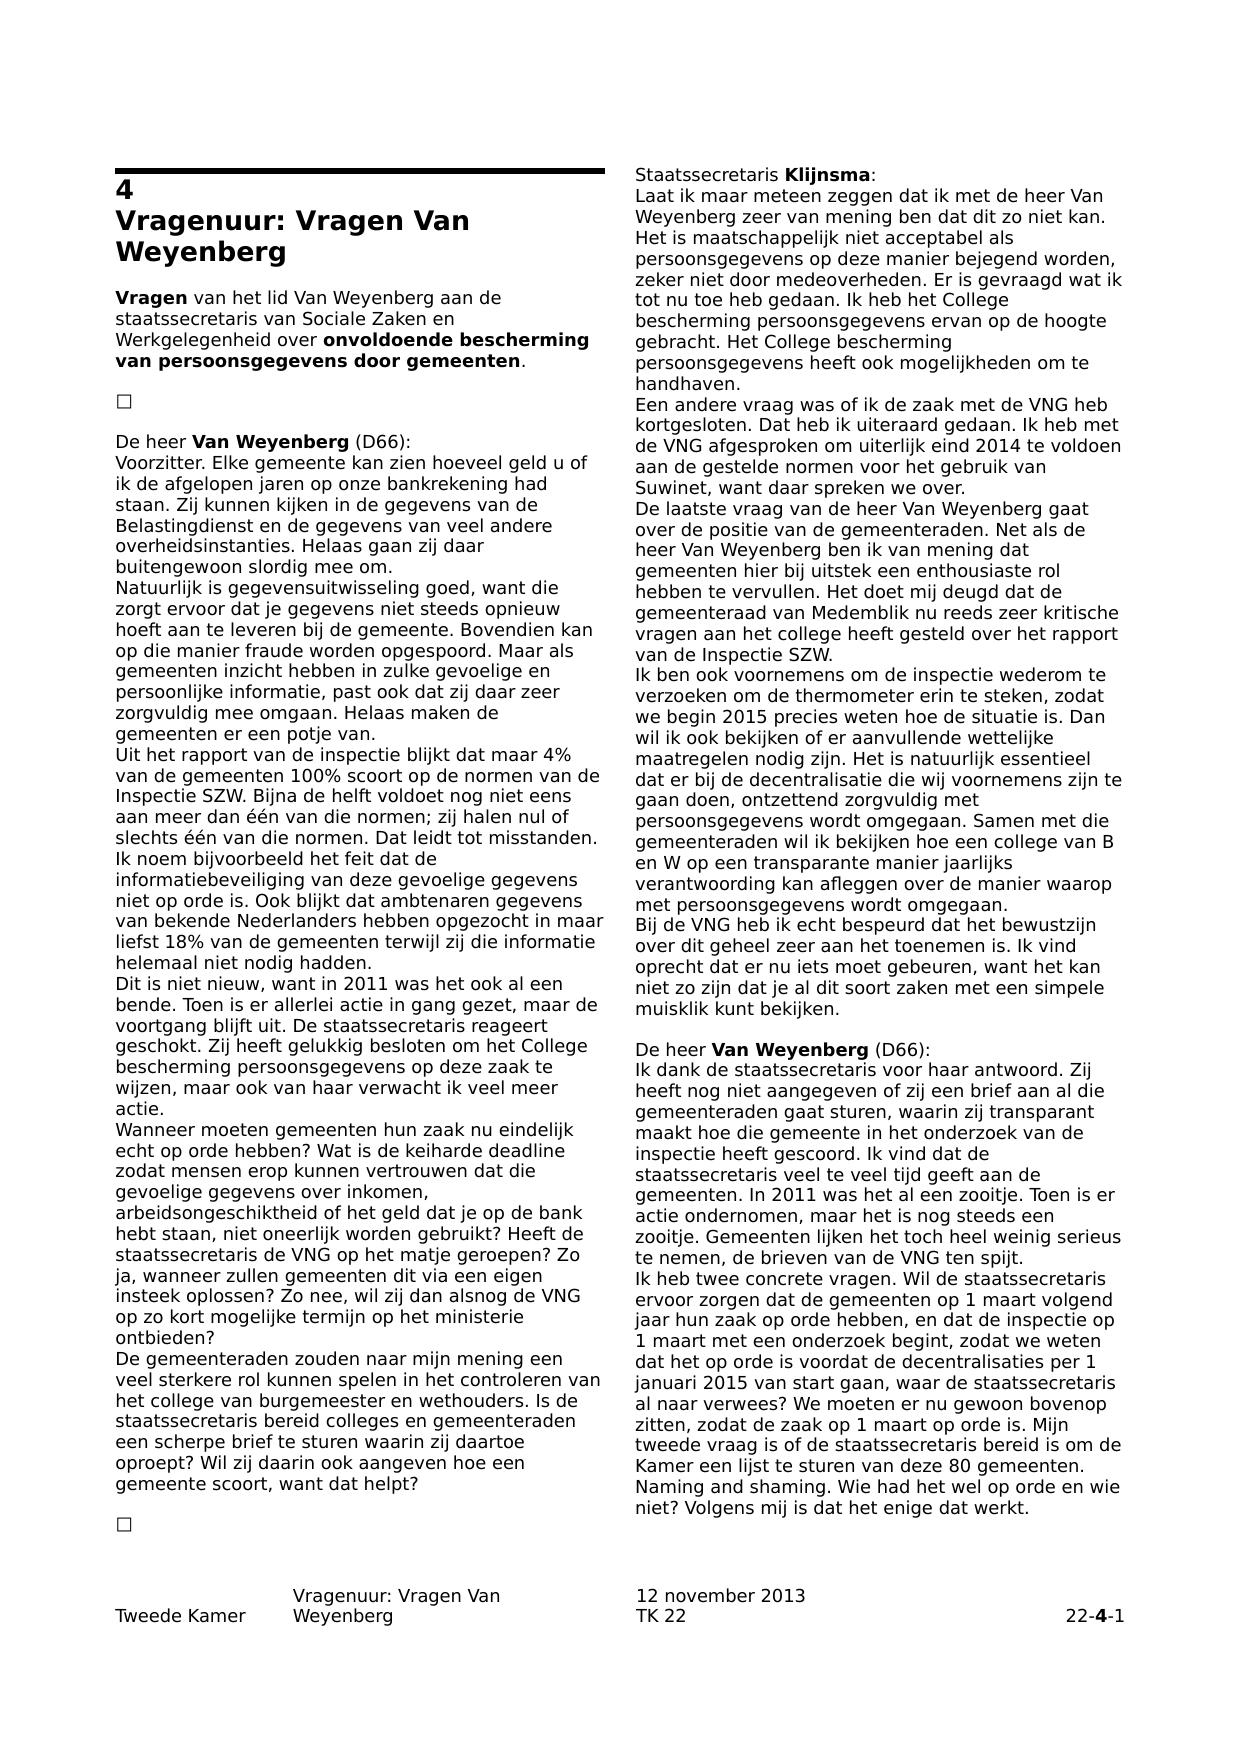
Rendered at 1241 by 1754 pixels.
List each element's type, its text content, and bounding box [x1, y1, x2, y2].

title 4 Vragenuur: Vragen Van Weyenberg [115, 174, 605, 268]
text De heer Van Weyenberg (D66): [115, 432, 605, 453]
text Ik ben ook voornemens om de inspectie wederom te verzoeken om de thermometer erin te steken, zodat we begin 2015 precies weten hoe de situatie is. Dan wil ik ook bekijken of er aanvullende wettelijke maatregelen nodig zijn. Het is natuurlijk essentieel dat er bij de decentralisatie die wij voornemens zijn te gaan doen, ontzettend zorgvuldig met persoonsgegevens wordt omgegaan. Samen met die gemeenteraden wil ik bekijken hoe een college van B en W op een transparante manier jaarlijks verantwoording kan afleggen over de manier waarop met persoonsgegevens wordt omgegaan. [635, 665, 1125, 915]
text ⬜ [115, 1514, 605, 1535]
text De gemeenteraden zouden naar mijn mening een veel sterkere rol kunnen spelen in het controleren van het college van burgemeester en wethouders. Is de staatssecretaris bereid colleges en gemeenteraden een scherpe brief te sturen waarin zij daartoe oproept? Wil zij daarin ook aangeven hoe een gemeente scoort, want dat helpt? [115, 1349, 605, 1494]
text Voorzitter. Elke gemeente kan zien hoeveel geld u of ik de afgelopen jaren op onze bankrekening had staan. Zij kunnen kijken in de gegevens van de Belastingdienst en de gegevens van veel andere overheidsinstanties. Helaas gaan zij daar buitengewoon slordig mee om. [115, 453, 605, 578]
text ⬜ [115, 391, 605, 412]
text De heer Van Weyenberg (D66): [635, 1039, 1125, 1060]
text Een andere vraag was of ik de zaak met de VNG heb kortgesloten. Dat heb ik uiteraard gedaan. Ik heb met de VNG afgesproken om uiterlijk eind 2014 te voldoen aan de gestelde normen voor het gebruik van Suwinet, want daar spreken we over. [635, 394, 1125, 498]
text Ik dank de staatssecretaris voor haar antwoord. Zij heeft nog niet aangegeven of zij een brief aan al die gemeenteraden gaat sturen, waarin zij transparant maakt hoe die gemeente in het onderzoek van de inspectie heeft gescoord. Ik vind dat de staatssecretaris veel te veel tijd geeft aan de gemeenten. In 2011 was het al een zooitje. Toen is er actie ondernomen, maar het is nog steeds een zooitje. Gemeenten lijken het toch heel weinig serieus te nemen, de brieven van de VNG ten spijt. [635, 1060, 1125, 1268]
text Laat ik maar meteen zeggen dat ik met de heer Van Weyenberg zeer van mening ben dat dit zo niet kan. Het is maatschappelijk niet acceptabel als persoonsgegevens op deze manier bejegend worden, zeker niet door medeoverheden. Er is gevraagd wat ik tot nu toe heb gedaan. Ik heb het College bescherming persoonsgegevens ervan op de hoogte gebracht. Het College bescherming persoonsgegevens heeft ook mogelijkheden om te handhaven. [635, 186, 1125, 394]
text Ik heb twee concrete vragen. Wil de staatssecretaris ervoor zorgen dat de gemeenten op 1 maart volgend jaar hun zaak op orde hebben, en dat de inspectie op 1 maart met een onderzoek begint, zodat we weten dat het op orde is voordat de decentralisaties per 1 januari 2015 van start gaan, waar de staatssecretaris al naar verwees? We moeten er nu gewoon bovenop zitten, zodat de zaak op 1 maart op orde is. Mijn tweede vraag is of de staatssecretaris bereid is om de Kamer een lijst te sturen van deze 80 gemeenten. Naming and shaming. Wie had het wel op orde en wie niet? Volgens mij is dat het enige dat werkt. [635, 1268, 1125, 1518]
text De laatste vraag van de heer Van Weyenberg gaat over de positie van de gemeenteraden. Net als de heer Van Weyenberg ben ik van mening dat gemeenten hier bij uitstek een enthousiaste rol hebben te vervullen. Het doet mij deugd dat de gemeenteraad van Medemblik nu reeds zeer kritische vragen aan het college heeft gesteld over het rapport van de Inspectie SZW. [635, 498, 1125, 665]
text Vragen van het lid Van Weyenberg aan de staatssecretaris van Sociale Zaken en Werkgelegenheid over onvoldoende bescherming van persoonsgegevens door gemeenten. [115, 288, 605, 371]
text Dit is niet nieuw, want in 2011 was het ook al een bende. Toen is er allerlei actie in gang gezet, maar de voortgang blijft uit. De staatssecretaris reageert geschokt. Zij heeft gelukkig besloten om het College bescherming persoonsgegevens op deze zaak te wijzen, maar ook van haar verwacht ik veel meer actie. [115, 974, 605, 1119]
text Wanneer moeten gemeenten hun zaak nu eindelijk echt op orde hebben? Wat is de keiharde deadline zodat mensen erop kunnen vertrouwen dat die gevoelige gegevens over inkomen, arbeidsongeschiktheid of het geld dat je op de bank hebt staan, niet oneerlijk worden gebruikt? Heeft de staatssecretaris de VNG op het matje geroepen? Zo ja, wanneer zullen gemeenten dit via een eigen insteek oplossen? Zo nee, wil zij dan alsnog de VNG op zo kort mogelijke termijn op het ministerie ontbieden? [115, 1119, 605, 1349]
text Bij de VNG heb ik echt bespeurd dat het bewustzijn over dit geheel zeer aan het toenemen is. Ik vind oprecht dat er nu iets moet gebeuren, want het kan niet zo zijn dat je al dit soort zaken met een simpele muisklik kunt bekijken. [635, 915, 1125, 1019]
text Uit het rapport van de inspectie blijkt dat maar 4% van de gemeenten 100% scoort op de normen van de Inspectie SZW. Bijna de helft voldoet nog niet eens aan meer dan één van die normen; zij halen nul of slechts één van die normen. Dat leidt tot misstanden. Ik noem bijvoorbeeld het feit dat de informatiebeveiliging van deze gevoelige gegevens niet op orde is. Ook blijkt dat ambtenaren gegevens van bekende Nederlanders hebben opgezocht in maar liefst 18% van de gemeenten terwijl zij die informatie helemaal niet nodig hadden. [115, 744, 605, 974]
text Staatssecretaris Klijnsma: [635, 165, 1125, 186]
text Natuurlijk is gegevensuitwisseling goed, want die zorgt ervoor dat je gegevens niet steeds opnieuw hoeft aan te leveren bij de gemeente. Bovendien kan op die manier fraude worden opgespoord. Maar als gemeenten inzicht hebben in zulke gevoelige en persoonlijke informatie, past ook dat zij daar zeer zorgvuldig mee omgaan. Helaas maken de gemeenten er een potje van. [115, 578, 605, 744]
